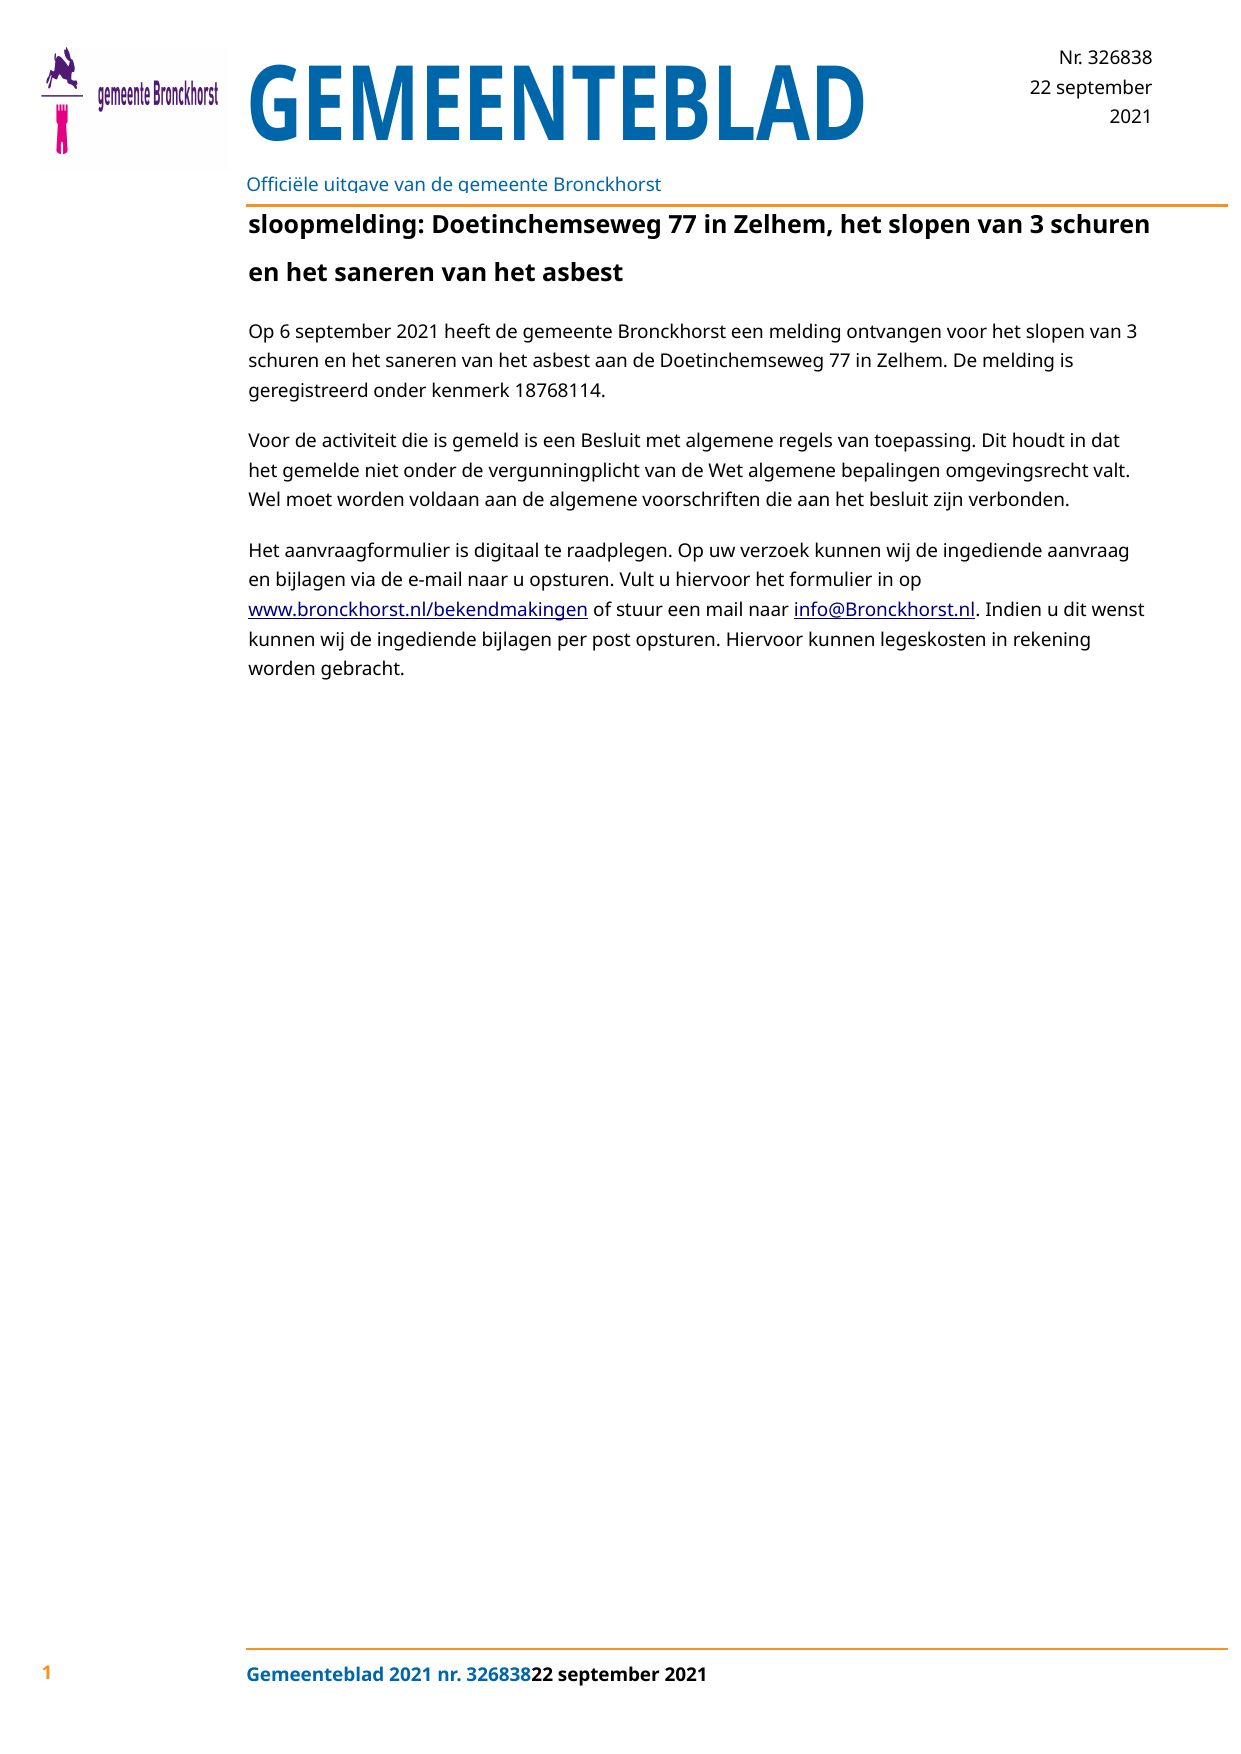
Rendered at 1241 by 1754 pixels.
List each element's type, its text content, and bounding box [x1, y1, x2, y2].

text Op 6 september 2021 heeft de gemeente Bronckhorst een melding ontvangen voor het slopen van 3 schuren en het saneren van het asbest aan de Doetinchemseweg 77 in Zelhem. De melding is geregistreerd onder kenmerk 18768114. [248, 318, 1152, 403]
text Het aanvraagformulier is digitaal te raadplegen. Op uw verzoek kunnen wij de ingediende aanvraag en bijlagen via de e-mail naar u opsturen. Vult u hiervoor het formulier in op www.bronckhorst.nl/bekendmakingen of stuur een mail naar info@Bronckhorst.nl. Indien u dit wenst kunnen wij de ingediende bijlagen per post opsturen. Hiervoor kunnen legeskosten in rekening worden gebracht. [248, 537, 1152, 681]
text Voor de activiteit die is gemeld is een Besluit met algemene regels van toepassing. Dit houdt in dat het gemelde niet onder de vergunningplicht van de Wet algemene bepalingen omgevingsrecht valt. Wel moet worden voldaan aan de algemene voorschriften die aan het besluit zijn verbonden. [248, 427, 1152, 512]
picture [41, 47, 231, 172]
text sloopmelding: Doetinchemseweg 77 in Zelhem, het slopen van 3 schuren en het saneren van het asbest [248, 207, 1152, 288]
